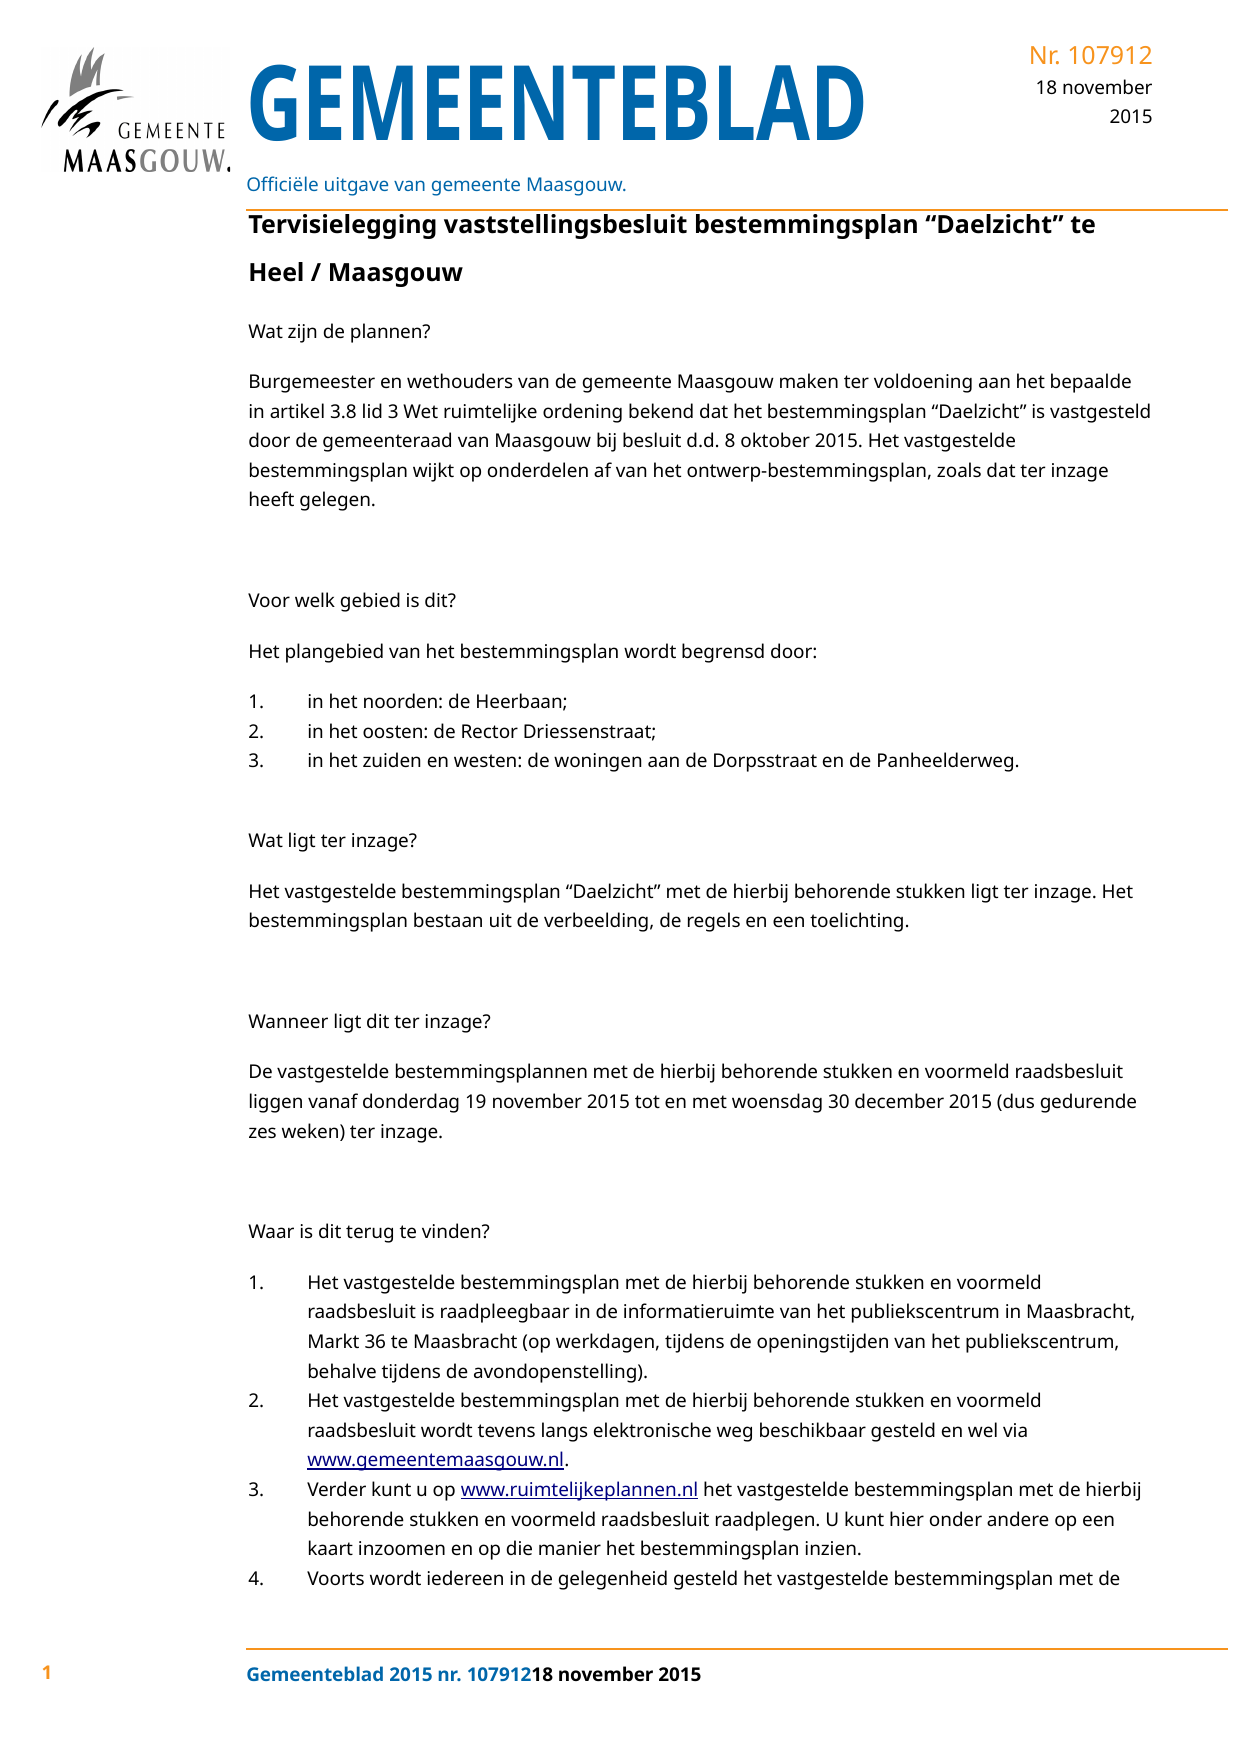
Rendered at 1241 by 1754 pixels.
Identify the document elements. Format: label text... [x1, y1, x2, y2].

list Verder kunt u op www.ruimtelijkeplannen.nl het vastgestelde bestemmingsplan met de hierbij behorende stukken en voormeld raadsbesluit raadplegen. U kunt hier onder andere op een kaart inzoomen en op die manier het bestemmingsplan inzien. [248, 1476, 1152, 1561]
list Voorts wordt iedereen in de gelegenheid gesteld het vastgestelde bestemmingsplan met de [248, 1565, 1152, 1591]
text Het plangebied van het bestemmingsplan wordt begrensd door: [248, 638, 1152, 664]
text Het vastgestelde bestemmingsplan “Daelzicht” met de hierbij behorende stukken ligt ter inzage. Het bestemmingsplan bestaan uit de verbeelding, de regels en een toelichting. [248, 878, 1152, 933]
text Wat zijn de plannen? [248, 318, 1152, 344]
text De vastgestelde bestemmingsplannen met de hierbij behorende stukken en voormeld raadsbesluit liggen vanaf donderdag 19 november 2015 tot en met woensdag 30 december 2015 (dus gedurende zes weken) ter inzage. [248, 1059, 1152, 1144]
list Het vastgestelde bestemmingsplan met de hierbij behorende stukken en voormeld raadsbesluit is raadpleegbaar in de informatieruimte van het publiekscentrum in Maasbracht, Markt 36 te Maasbracht (op werkdagen, tijdens de openingstijden van het publiekscentrum, behalve tijdens de avondopenstelling). [248, 1269, 1152, 1384]
list in het oosten: de Rector Driessenstraat; [248, 718, 1152, 744]
text Waar is dit terug te vinden? [248, 1219, 1152, 1244]
list in het zuiden en westen: de woningen aan de Dorpsstraat en de Panheelderweg. [248, 747, 1152, 773]
list in het noorden: de Heerbaan; [248, 688, 1152, 714]
text Burgemeester en wethouders van de gemeente Maasgouw maken ter voldoening aan het bepaalde in artikel 3.8 lid 3 Wet ruimtelijke ordening bekend dat het bestemmingsplan “Daelzicht” is vastgesteld door de gemeenteraad van Maasgouw bij besluit d.d. 8 oktober 2015. Het vastgestelde bestemmingsplan wijkt op onderdelen af van het ontwerp-bestemmingsplan, zoals dat ter inzage heeft gelegen. [248, 368, 1152, 512]
text Wat ligt ter inzage? [248, 827, 1152, 853]
text Tervisielegging vaststellingsbesluit bestemmingsplan “Daelzicht” te Heel / Maasgouw [248, 211, 1152, 288]
list Het vastgestelde bestemmingsplan met de hierbij behorende stukken en voormeld raadsbesluit wordt tevens langs elektronische weg beschikbaar gesteld en wel via www.gemeentemaasgouw.nl. [248, 1387, 1152, 1472]
text Voor welk gebied is dit? [248, 587, 1152, 613]
text Wanneer ligt dit ter inzage? [248, 1008, 1152, 1034]
picture [41, 47, 231, 172]
